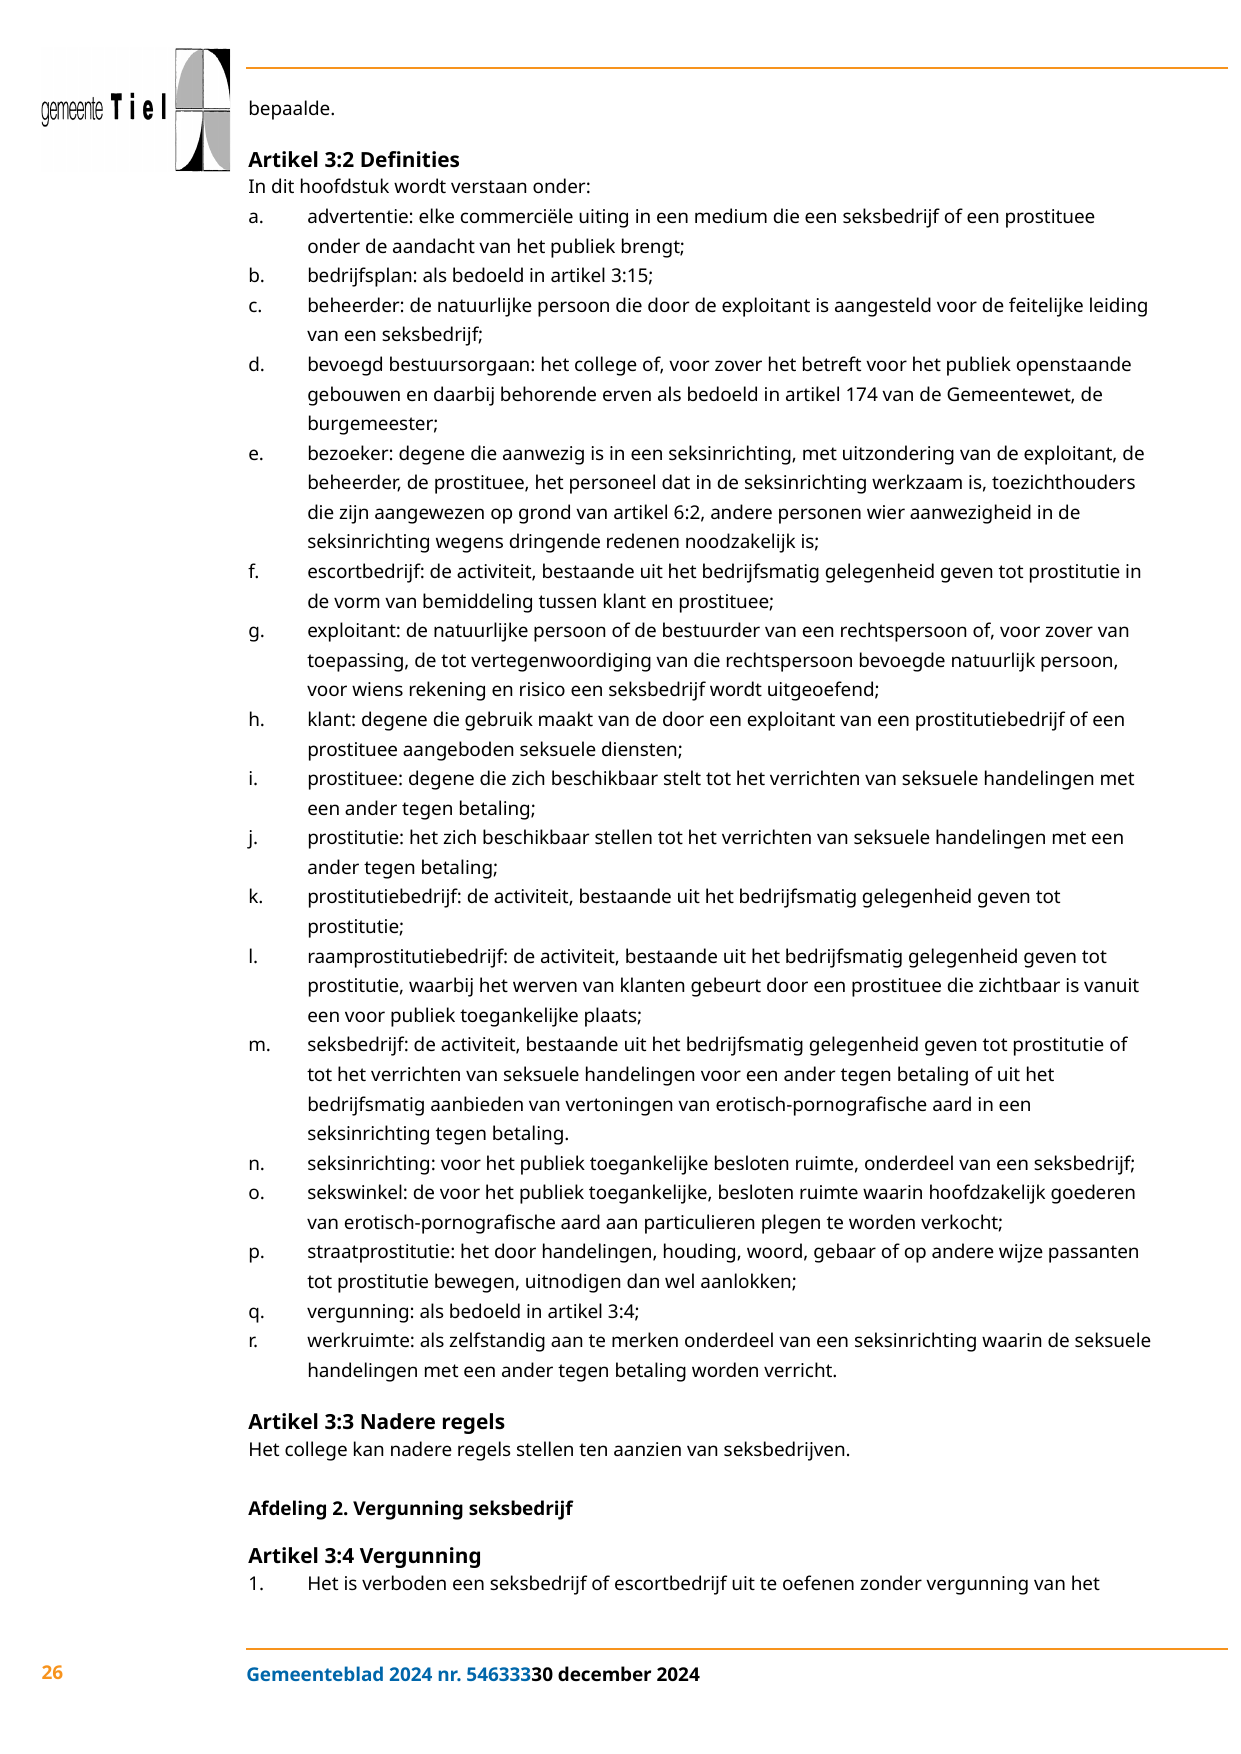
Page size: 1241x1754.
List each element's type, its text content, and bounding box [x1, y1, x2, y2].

picture [41, 47, 231, 172]
text Artikel 3:3 Nadere regels [248, 1407, 1152, 1436]
text Het college kan nadere regels stellen ten aanzien van seksbedrijven. [248, 1436, 1152, 1462]
list beheerder: de natuurlijke persoon die door de exploitant is aangesteld voor de feitelijke leiding van een seksbedrijf; [248, 292, 1152, 347]
list seksinrichting: voor het publiek toegankelijke besloten ruimte, onderdeel van een seksbedrijf; [248, 1150, 1152, 1176]
list vergunning: als bedoeld in artikel 3:4; [248, 1298, 1152, 1323]
list straatprostitutie: het door handelingen, houding, woord, gebaar of op andere wijze passanten tot prostitutie bewegen, uitnodigen dan wel aanlokken; [248, 1239, 1152, 1294]
text bepaalde. [248, 95, 1152, 121]
list prostitutie: het zich beschikbaar stellen tot het verrichten van seksuele handelingen met een ander tegen betaling; [248, 824, 1152, 880]
list bezoeker: degene die aanwezig is in een seksinrichting, met uitzondering van de exploitant, de beheerder, de prostituee, het personeel dat in de seksinrichting werkzaam is, toezichthouders die zijn aangewezen op grond van artikel 6:2, andere personen wier aanwezigheid in de seksinrichting wegens dringende redenen noodzakelijk is; [248, 440, 1152, 554]
list raamprostitutiebedrijf: de activiteit, bestaande uit het bedrijfsmatig gelegenheid geven tot prostitutie, waarbij het werven van klanten gebeurt door een prostituee die zichtbaar is vanuit een voor publiek toegankelijke plaats; [248, 943, 1152, 1028]
list klant: degene die gebruik maakt van de door een exploitant van een prostitutiebedrijf of een prostituee aangeboden seksuele diensten; [248, 706, 1152, 761]
list seksbedrijf: de activiteit, bestaande uit het bedrijfsmatig gelegenheid geven tot prostitutie of tot het verrichten van seksuele handelingen voor een ander tegen betaling of uit het bedrijfsmatig aanbieden van vertoningen van erotisch-pornografische aard in een seksinrichting tegen betaling. [248, 1032, 1152, 1146]
list bedrijfsplan: als bedoeld in artikel 3:15; [248, 262, 1152, 288]
text Artikel 3:4 Vergunning [248, 1542, 1152, 1570]
text Artikel 3:2 Definities [248, 145, 1152, 174]
list Het is verboden een seksbedrijf of escortbedrijf uit te oefenen zonder vergunning van het [248, 1570, 1152, 1596]
text In dit hoofdstuk wordt verstaan onder: [248, 174, 1152, 199]
list prostituee: degene die zich beschikbaar stelt tot het verrichten van seksuele handelingen met een ander tegen betaling; [248, 765, 1152, 821]
list advertentie: elke commerciële uiting in een medium die een seksbedrijf of een prostituee onder de aandacht van het publiek brengt; [248, 203, 1152, 258]
list werkruimte: als zelfstandig aan te merken onderdeel van een seksinrichting waarin de seksuele handelingen met een ander tegen betaling worden verricht. [248, 1327, 1152, 1383]
list exploitant: de natuurlijke persoon of de bestuurder van een rechtspersoon of, voor zover van toepassing, de tot vertegenwoordiging van die rechtspersoon bevoegde natuurlijk persoon, voor wiens rekening en risico een seksbedrijf wordt uitgeoefend; [248, 617, 1152, 702]
list sekswinkel: de voor het publiek toegankelijke, besloten ruimte waarin hoofdzakelijk goederen van erotisch-pornografische aard aan particulieren plegen te worden verkocht; [248, 1179, 1152, 1235]
list escortbedrijf: de activiteit, bestaande uit het bedrijfsmatig gelegenheid geven tot prostitutie in de vorm van bemiddeling tussen klant en prostituee; [248, 558, 1152, 613]
list bevoegd bestuursorgaan: het college of, voor zover het betreft voor het publiek openstaande gebouwen en daarbij behorende erven als bedoeld in artikel 174 van de Gemeentewet, de burgemeester; [248, 351, 1152, 436]
text Afdeling 2. Vergunning seksbedrijf [248, 1495, 1152, 1521]
list prostitutiebedrijf: de activiteit, bestaande uit het bedrijfsmatig gelegenheid geven tot prostitutie; [248, 884, 1152, 939]
